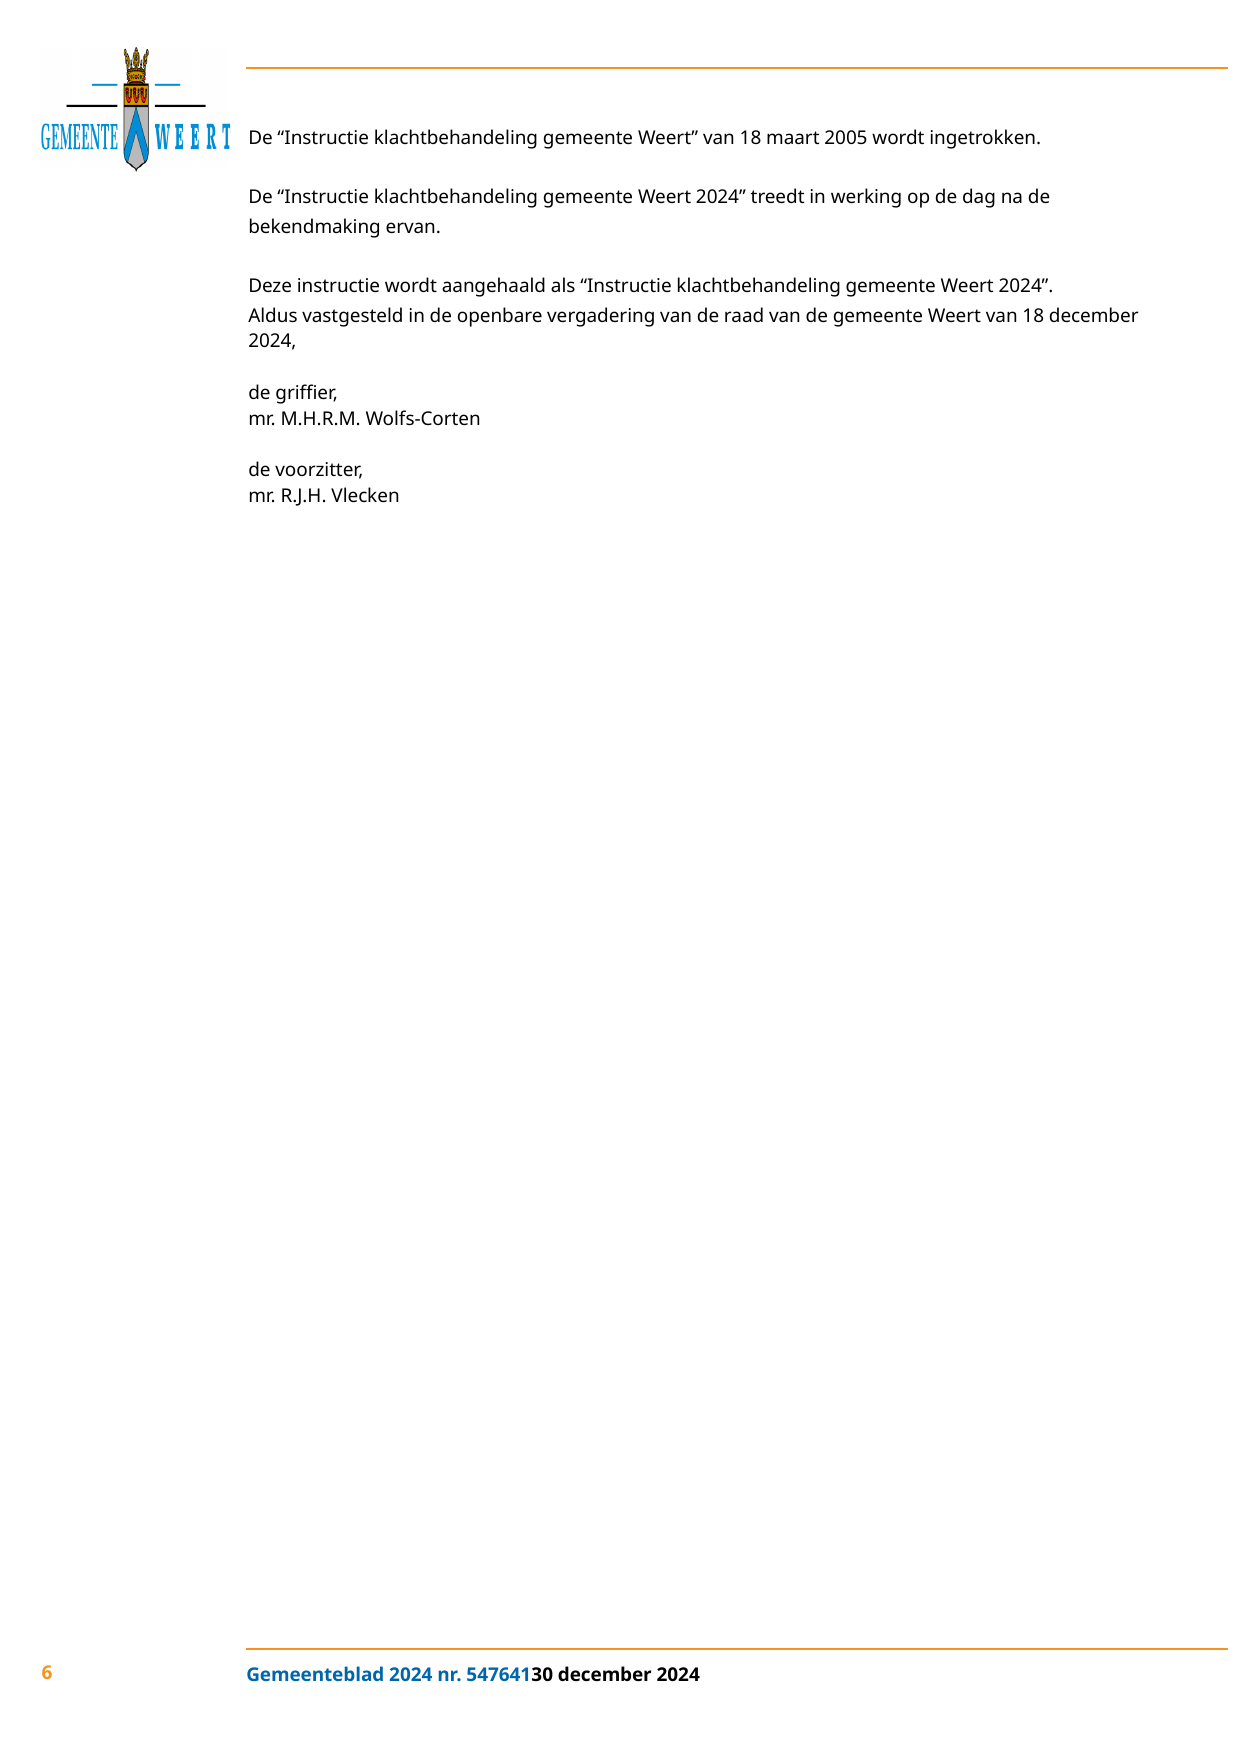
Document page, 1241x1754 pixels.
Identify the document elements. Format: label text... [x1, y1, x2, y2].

text Deze instructie wordt aangehaald als “Instructie klachtbehandeling gemeente Weert 2024”. [248, 272, 1152, 298]
text De “Instructie klachtbehandeling gemeente Weert 2024” treedt in werking op de dag na de bekendmaking ervan. [248, 183, 1152, 239]
text mr. M.H.R.M. Wolfs-Corten [248, 405, 1152, 431]
text Aldus vastgesteld in de openbare vergadering van de raad van de gemeente Weert van 18 december 2024, [248, 302, 1152, 353]
text de voorzitter, [248, 456, 1152, 482]
text de griffier, [248, 379, 1152, 405]
text mr. R.J.H. Vlecken [248, 482, 1152, 508]
text De “Instructie klachtbehandeling gemeente Weert” van 18 maart 2005 wordt ingetrokken. [248, 124, 1152, 150]
picture [41, 47, 231, 172]
